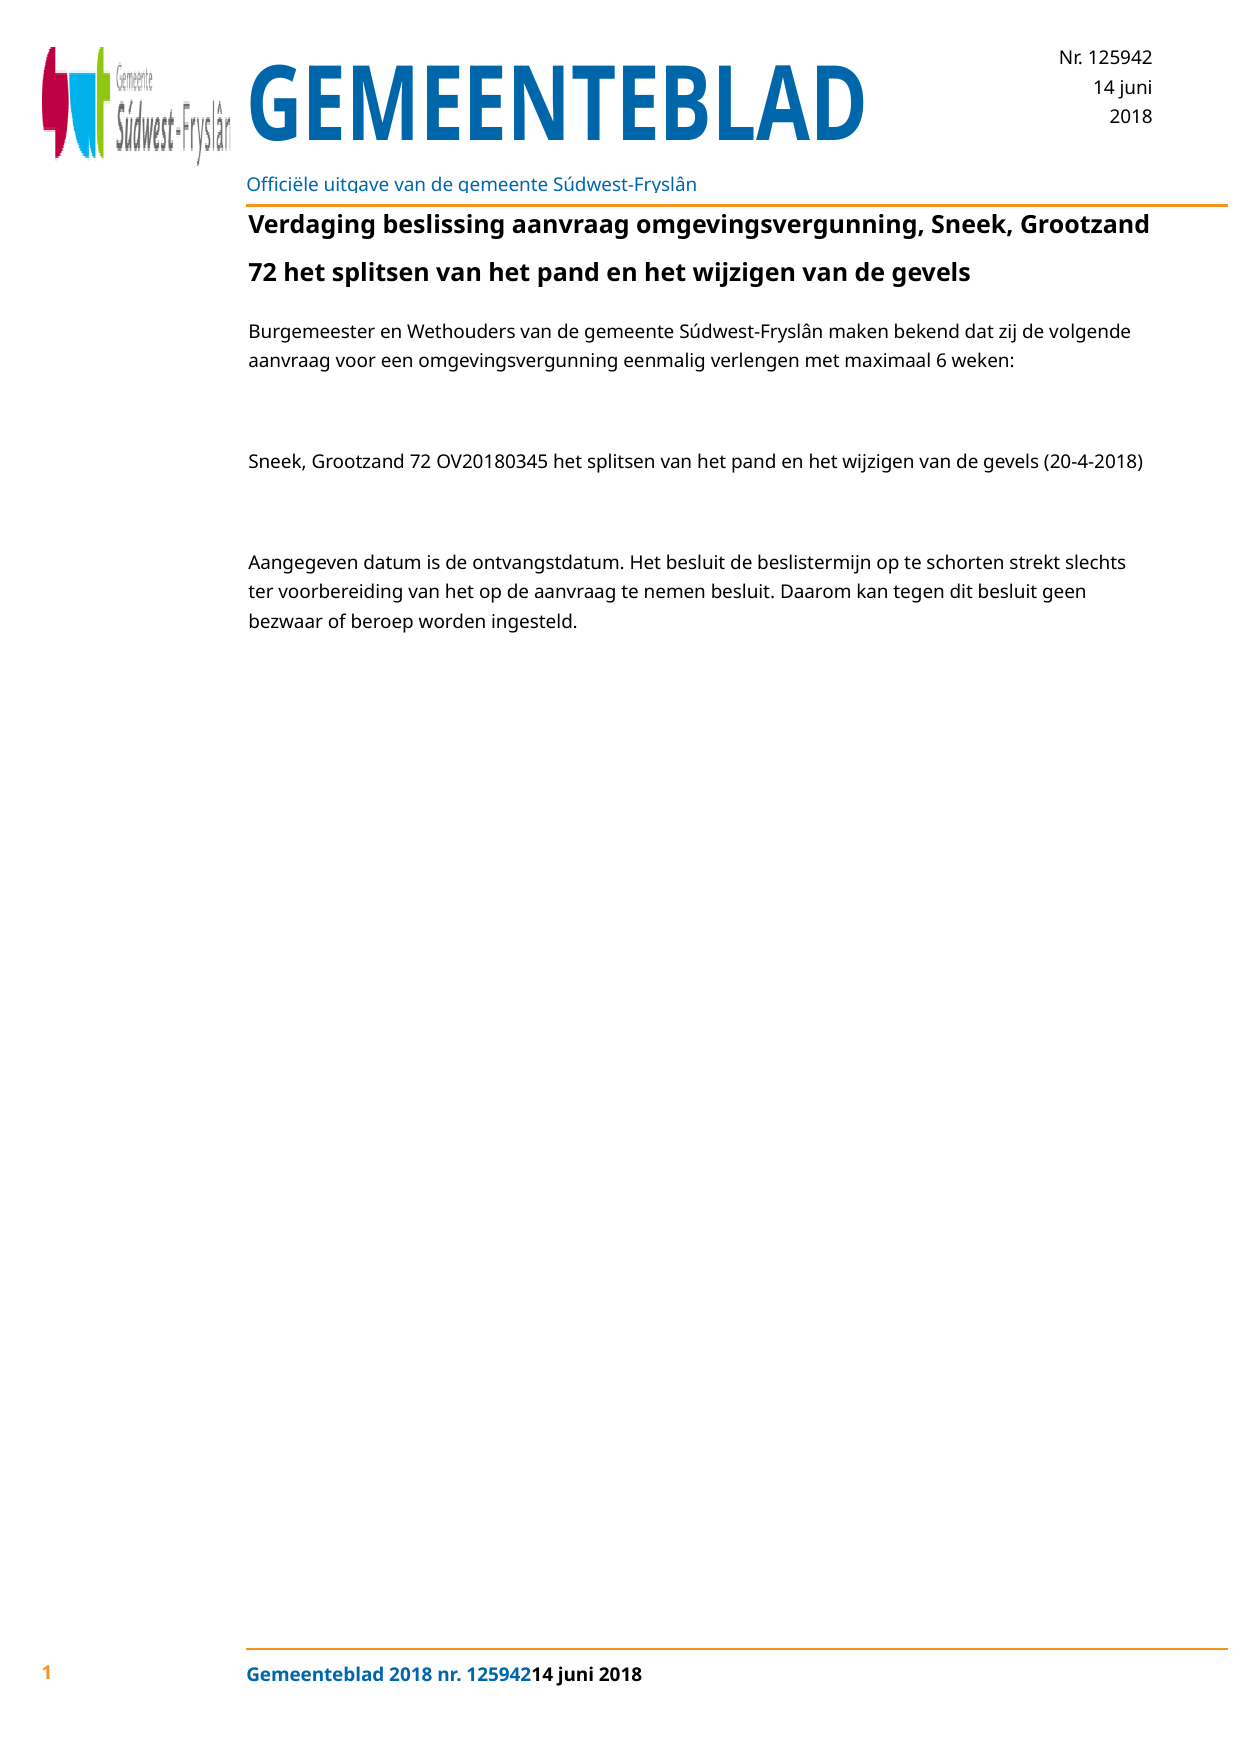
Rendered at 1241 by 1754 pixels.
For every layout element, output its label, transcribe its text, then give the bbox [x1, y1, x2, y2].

picture [41, 47, 231, 172]
text Burgemeester en Wethouders van de gemeente Súdwest-Fryslân maken bekend dat zij de volgende aanvraag voor een omgevingsvergunning eenmalig verlengen met maximaal 6 weken: [248, 318, 1152, 373]
text Verdaging beslissing aanvraag omgevingsvergunning, Sneek, Grootzand 72 het splitsen van het pand en het wijzigen van de gevels [248, 207, 1152, 288]
text Sneek, Grootzand 72 OV20180345 het splitsen van het pand en het wijzigen van de gevels (20-4-2018) [248, 448, 1152, 474]
text Aangegeven datum is de ontvangstdatum. Het besluit de beslistermijn op te schorten strekt slechts ter voorbereiding van het op de aanvraag te nemen besluit. Daarom kan tegen dit besluit geen bezwaar of beroep worden ingesteld. [248, 549, 1152, 634]
